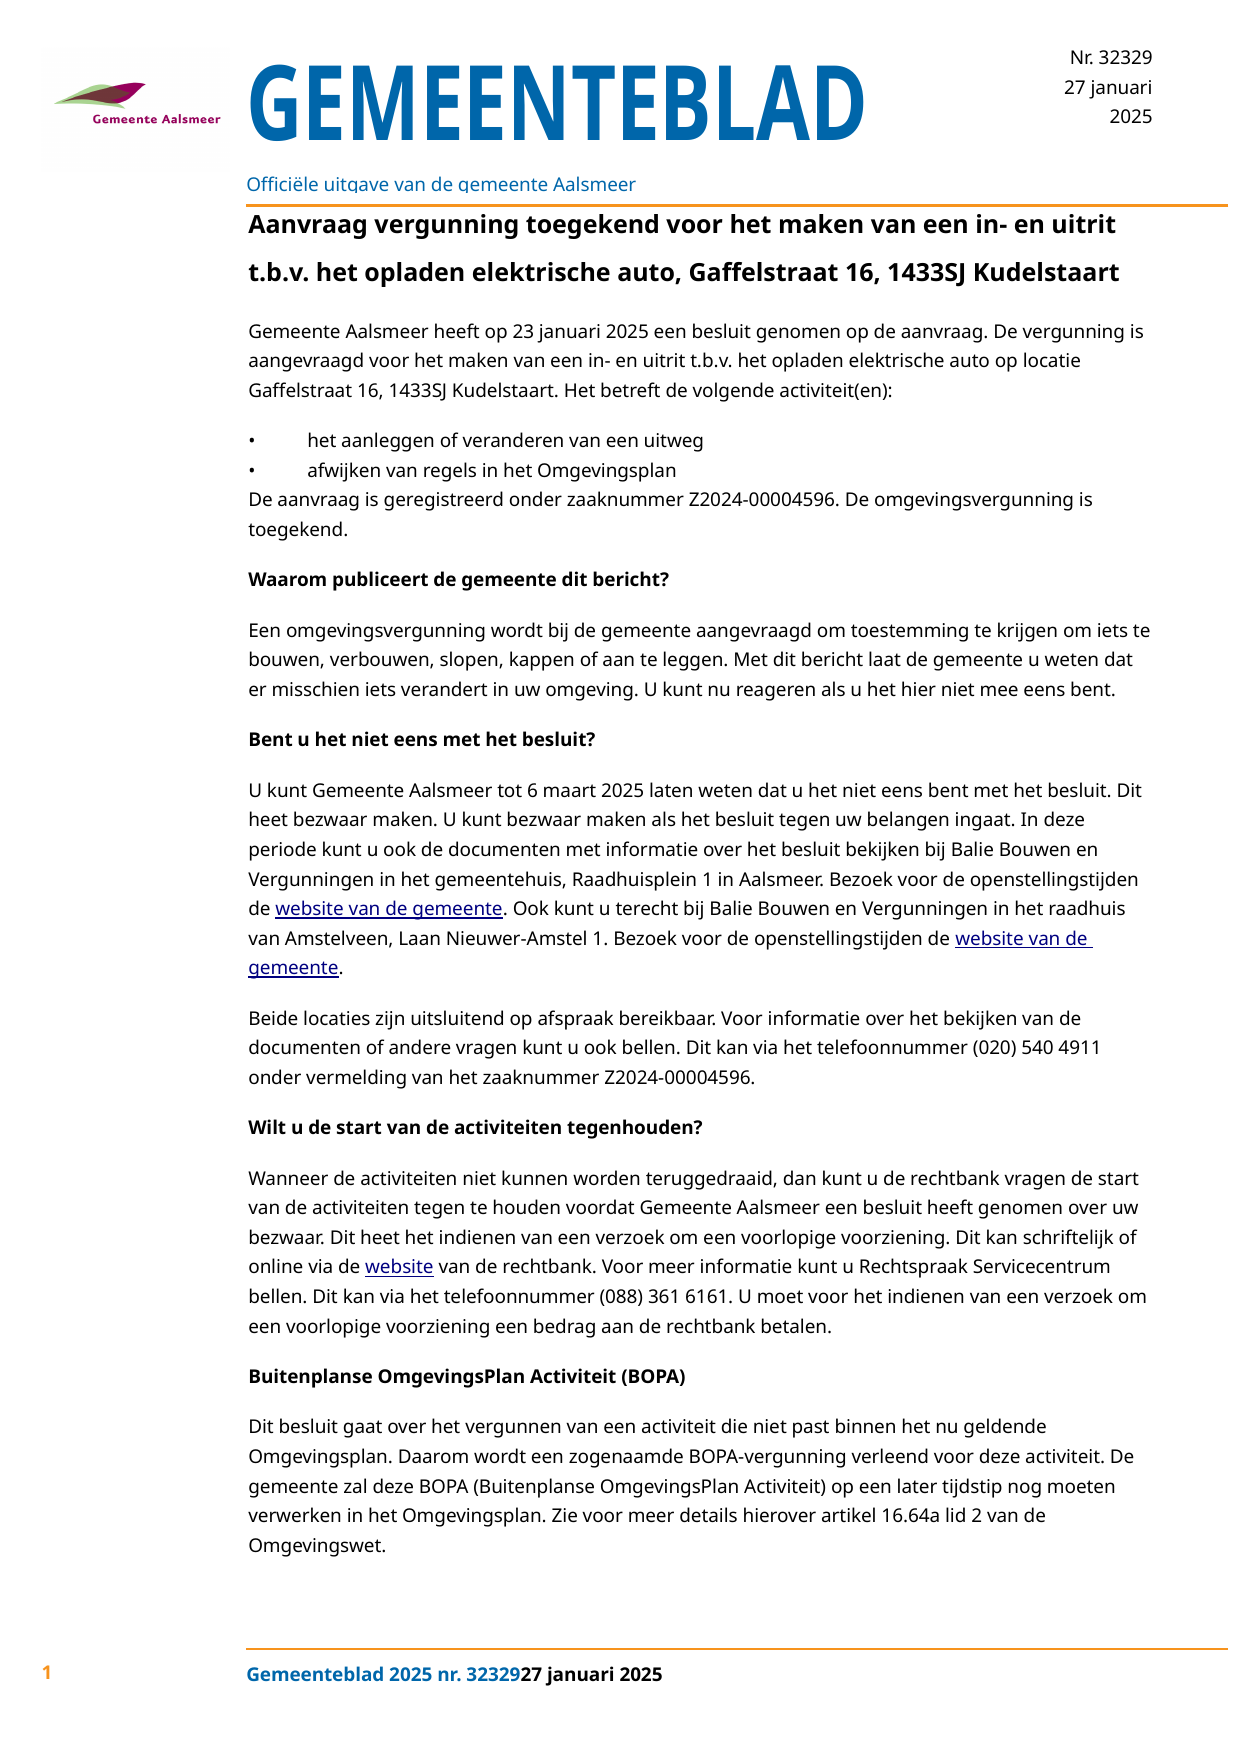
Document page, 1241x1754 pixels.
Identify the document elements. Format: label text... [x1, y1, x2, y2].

text Waarom publiceert de gemeente dit bericht? [248, 567, 1152, 592]
list het aanleggen of veranderen van een uitweg [248, 427, 1152, 453]
text Bent u het niet eens met het besluit? [248, 727, 1152, 752]
text U kunt Gemeente Aalsmeer tot 6 maart 2025 laten weten dat u het niet eens bent met het besluit. Dit heet bezwaar maken. U kunt bezwaar maken als het besluit tegen uw belangen ingaat. In deze periode kunt u ook de documenten met informatie over het besluit bekijken bij Balie Bouwen en Vergunningen in het gemeentehuis, Raadhuisplein 1 in Aalsmeer. Bezoek voor de openstellingstijden de website van de gemeente. Ook kunt u terecht bij Balie Bouwen en Vergunningen in het raadhuis van Amstelveen, Laan Nieuwer-Amstel 1. Bezoek voor de openstellingstijden de website van de gemeente. [248, 777, 1152, 980]
text Buitenplanse OmgevingsPlan Activiteit (BOPA) [248, 1363, 1152, 1389]
list afwijken van regels in het Omgevingsplan [248, 457, 1152, 483]
text Aanvraag vergunning toegekend voor het maken van een in- en uitrit t.b.v. het opladen elektrische auto, Gaffelstraat 16, 1433SJ Kudelstaart [248, 207, 1152, 288]
text Gemeente Aalsmeer heeft op 23 januari 2025 een besluit genomen op de aanvraag. De vergunning is aangevraagd voor het maken van een in- en uitrit t.b.v. het opladen elektrische auto op locatie Gaffelstraat 16, 1433SJ Kudelstaart. Het betreft de volgende activiteit(en): [248, 318, 1152, 403]
text Wanneer de activiteiten niet kunnen worden teruggedraaid, dan kunt u de rechtbank vragen de start van de activiteiten tegen te houden voordat Gemeente Aalsmeer een besluit heeft genomen over uw bezwaar. Dit heet het indienen van een verzoek om een voorlopige voorziening. Dit kan schriftelijk of online via de website van de rechtbank. Voor meer informatie kunt u Rechtspraak Servicecentrum bellen. Dit kan via het telefoonnummer (088) 361 6161. U moet voor het indienen van een verzoek om een voorlopige voorziening een bedrag aan de rechtbank betalen. [248, 1165, 1152, 1339]
picture [41, 47, 231, 172]
text Beide locaties zijn uitsluitend op afspraak bereikbaar. Voor informatie over het bekijken van de documenten of andere vragen kunt u ook bellen. Dit kan via het telefoonnummer (020) 540 4911 onder vermelding van het zaaknummer Z2024-00004596. [248, 1005, 1152, 1090]
text De aanvraag is geregistreerd onder zaaknummer Z2024-00004596. De omgevingsvergunning is toegekend. [248, 487, 1152, 542]
text Dit besluit gaat over het vergunnen van een activiteit die niet past binnen het nu geldende Omgevingsplan. Daarom wordt een zogenaamde BOPA-vergunning verleend voor deze activiteit. De gemeente zal deze BOPA (Buitenplanse OmgevingsPlan Activiteit) op een later tijdstip nog moeten verwerken in het Omgevingsplan. Zie voor meer details hierover artikel 16.64a lid 2 van de Omgevingswet. [248, 1414, 1152, 1558]
text Wilt u de start van de activiteiten tegenhouden? [248, 1114, 1152, 1140]
text Een omgevingsvergunning wordt bij de gemeente aangevraagd om toestemming te krijgen om iets te bouwen, verbouwen, slopen, kappen of aan te leggen. Met dit bericht laat de gemeente u weten dat er misschien iets verandert in uw omgeving. U kunt nu reageren als u het hier niet mee eens bent. [248, 617, 1152, 702]
